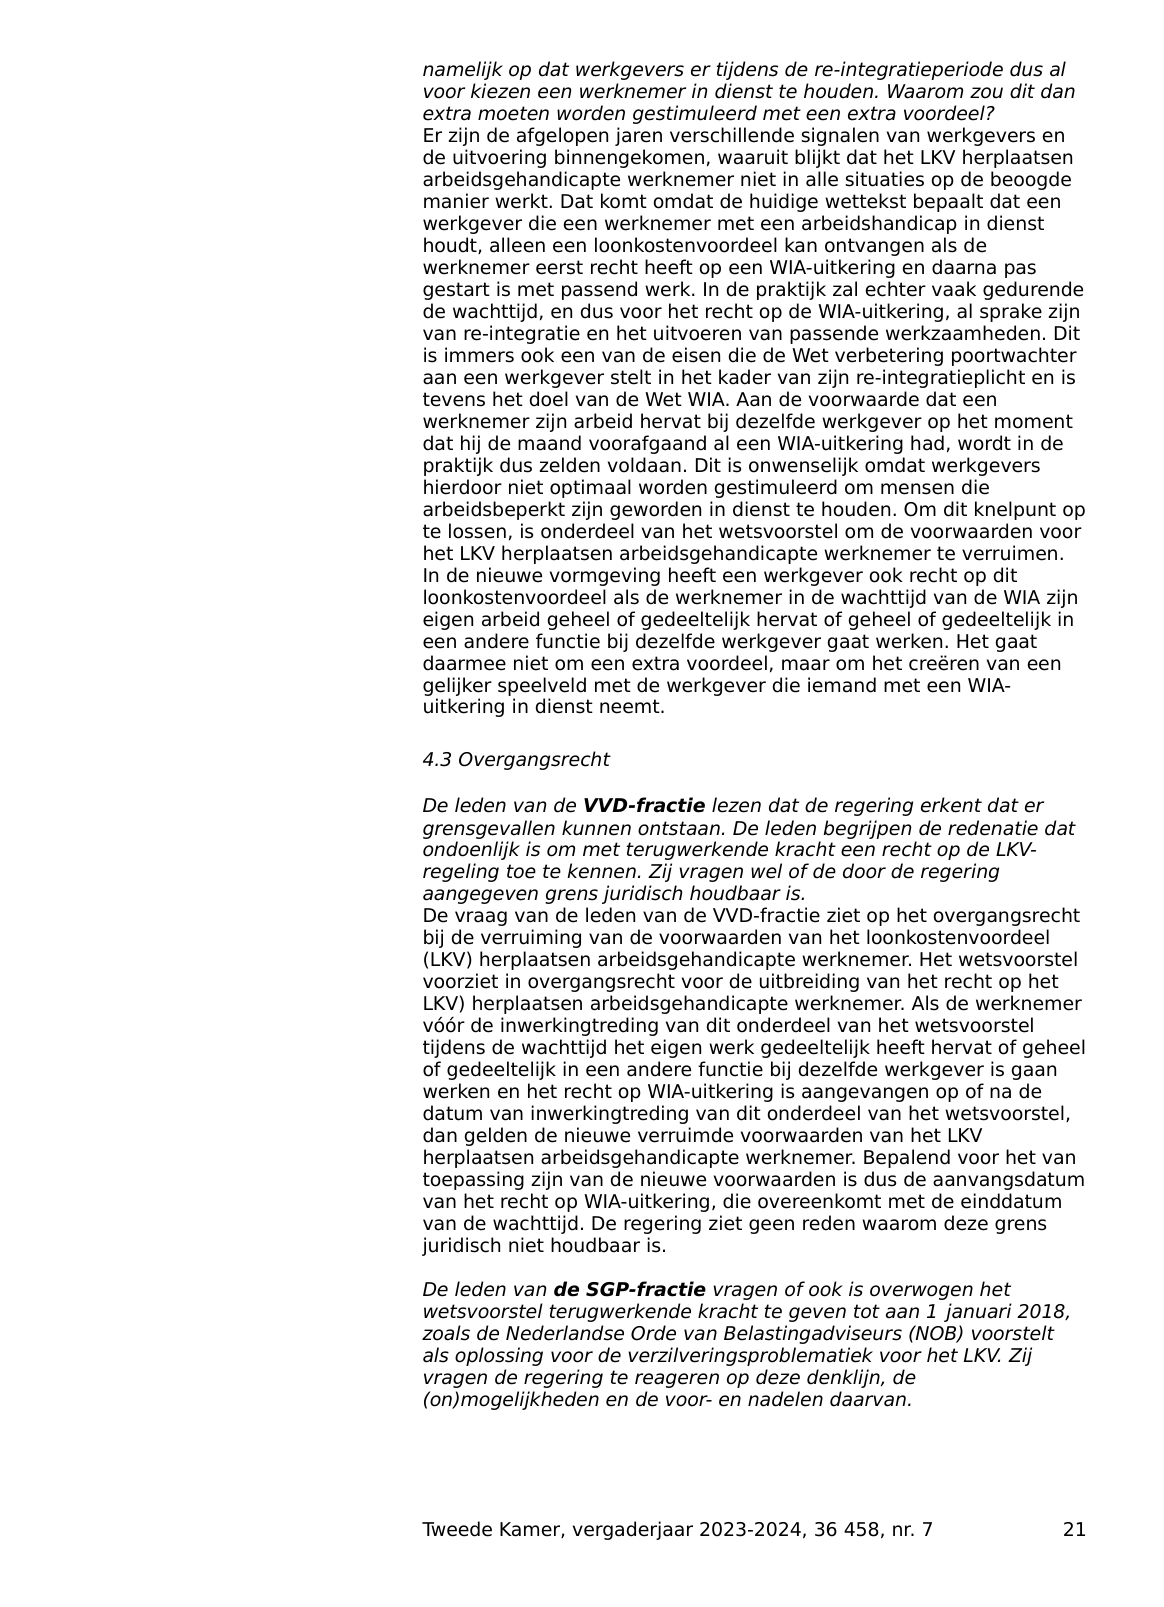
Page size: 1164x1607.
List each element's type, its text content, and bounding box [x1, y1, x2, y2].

text Er zijn de afgelopen jaren verschillende signalen van werkgevers en de uitvoering binnengekomen, waaruit blijkt dat het LKV herplaatsen arbeidsgehandicapte werknemer niet in alle situaties op de beoogde manier werkt. Dat komt omdat de huidige wettekst bepaalt dat een werkgever die een werknemer met een arbeidshandicap in dienst houdt, alleen een loonkostenvoordeel kan ontvangen als de werknemer eerst recht heeft op een WIA-uitkering en daarna pas gestart is met passend werk. In de praktijk zal echter vaak gedurende de wachttijd, en dus voor het recht op de WIA-uitkering, al sprake zijn van re-integratie en het uitvoeren van passende werkzaamheden. Dit is immers ook een van de eisen die de Wet verbetering poortwachter aan een werkgever stelt in het kader van zijn re-integratieplicht en is tevens het doel van de Wet WIA. Aan de voorwaarde dat een werknemer zijn arbeid hervat bij dezelfde werkgever op het moment dat hij de maand voorafgaand al een WIA-uitkering had, wordt in de praktijk dus zelden voldaan. Dit is onwenselijk omdat werkgevers hierdoor niet optimaal worden gestimuleerd om mensen die arbeidsbeperkt zijn geworden in dienst te houden. Om dit knelpunt op te lossen, is onderdeel van het wetsvoorstel om de voorwaarden voor het LKV herplaatsen arbeidsgehandicapte werknemer te verruimen. In de nieuwe vormgeving heeft een werkgever ook recht op dit loonkostenvoordeel als de werknemer in de wachttijd van de WIA zijn eigen arbeid geheel of gedeeltelijk hervat of geheel of gedeeltelijk in een andere functie bij dezelfde werkgever gaat werken. Het gaat daarmee niet om een extra voordeel, maar om het creëren van een gelijker speelveld met de werkgever die iemand met een WIA-uitkering in dienst neemt. [422, 125, 1087, 718]
subtitle 4.3 Overgangsrecht [422, 748, 1087, 770]
text De vraag van de leden van de VVD-fractie ziet op het overgangsrecht bij de verruiming van de voorwaarden van het loonkostenvoordeel (LKV) herplaatsen arbeidsgehandicapte werknemer. Het wetsvoorstel voorziet in overgangsrecht voor de uitbreiding van het recht op het LKV) herplaatsen arbeidsgehandicapte werknemer. Als de werknemer vóór de inwerkingtreding van dit onderdeel van het wetsvoorstel tijdens de wachttijd het eigen werk gedeeltelijk heeft hervat of geheel of gedeeltelijk in een andere functie bij dezelfde werkgever is gaan werken en het recht op WIA-uitkering is aangevangen op of na de datum van inwerkingtreding van dit onderdeel van het wetsvoorstel, dan gelden de nieuwe verruimde voorwaarden van het LKV herplaatsen arbeidsgehandicapte werknemer. Bepalend voor het van toepassing zijn van de nieuwe voorwaarden is dus de aanvangsdatum van het recht op WIA-uitkering, die overeenkomt met de einddatum van de wachttijd. De regering ziet geen reden waarom deze grens juridisch niet houdbaar is. [422, 905, 1087, 1257]
text De leden van de SGP-fractie vragen of ook is overwogen het wetsvoorstel terugwerkende kracht te geven tot aan 1 januari 2018, zoals de Nederlandse Orde van Belastingadviseurs (NOB) voorstelt als oplossing voor de verzilveringsproblematiek voor het LKV. Zij vragen de regering te reageren op deze denklijn, de (on)mogelijkheden en de voor- en nadelen daarvan. [422, 1279, 1087, 1411]
text De leden van de VVD-fractie lezen dat de regering erkent dat er grensgevallen kunnen ontstaan. De leden begrijpen de redenatie dat ondoenlijk is om met terugwerkende kracht een recht op de LKV-regeling toe te kennen. Zij vragen wel of de door de regering aangegeven grens juridisch houdbaar is. [422, 795, 1087, 905]
text namelijk op dat werkgevers er tijdens de re-integratieperiode dus al voor kiezen een werknemer in dienst te houden. Waarom zou dit dan extra moeten worden gestimuleerd met een extra voordeel? [422, 59, 1087, 125]
